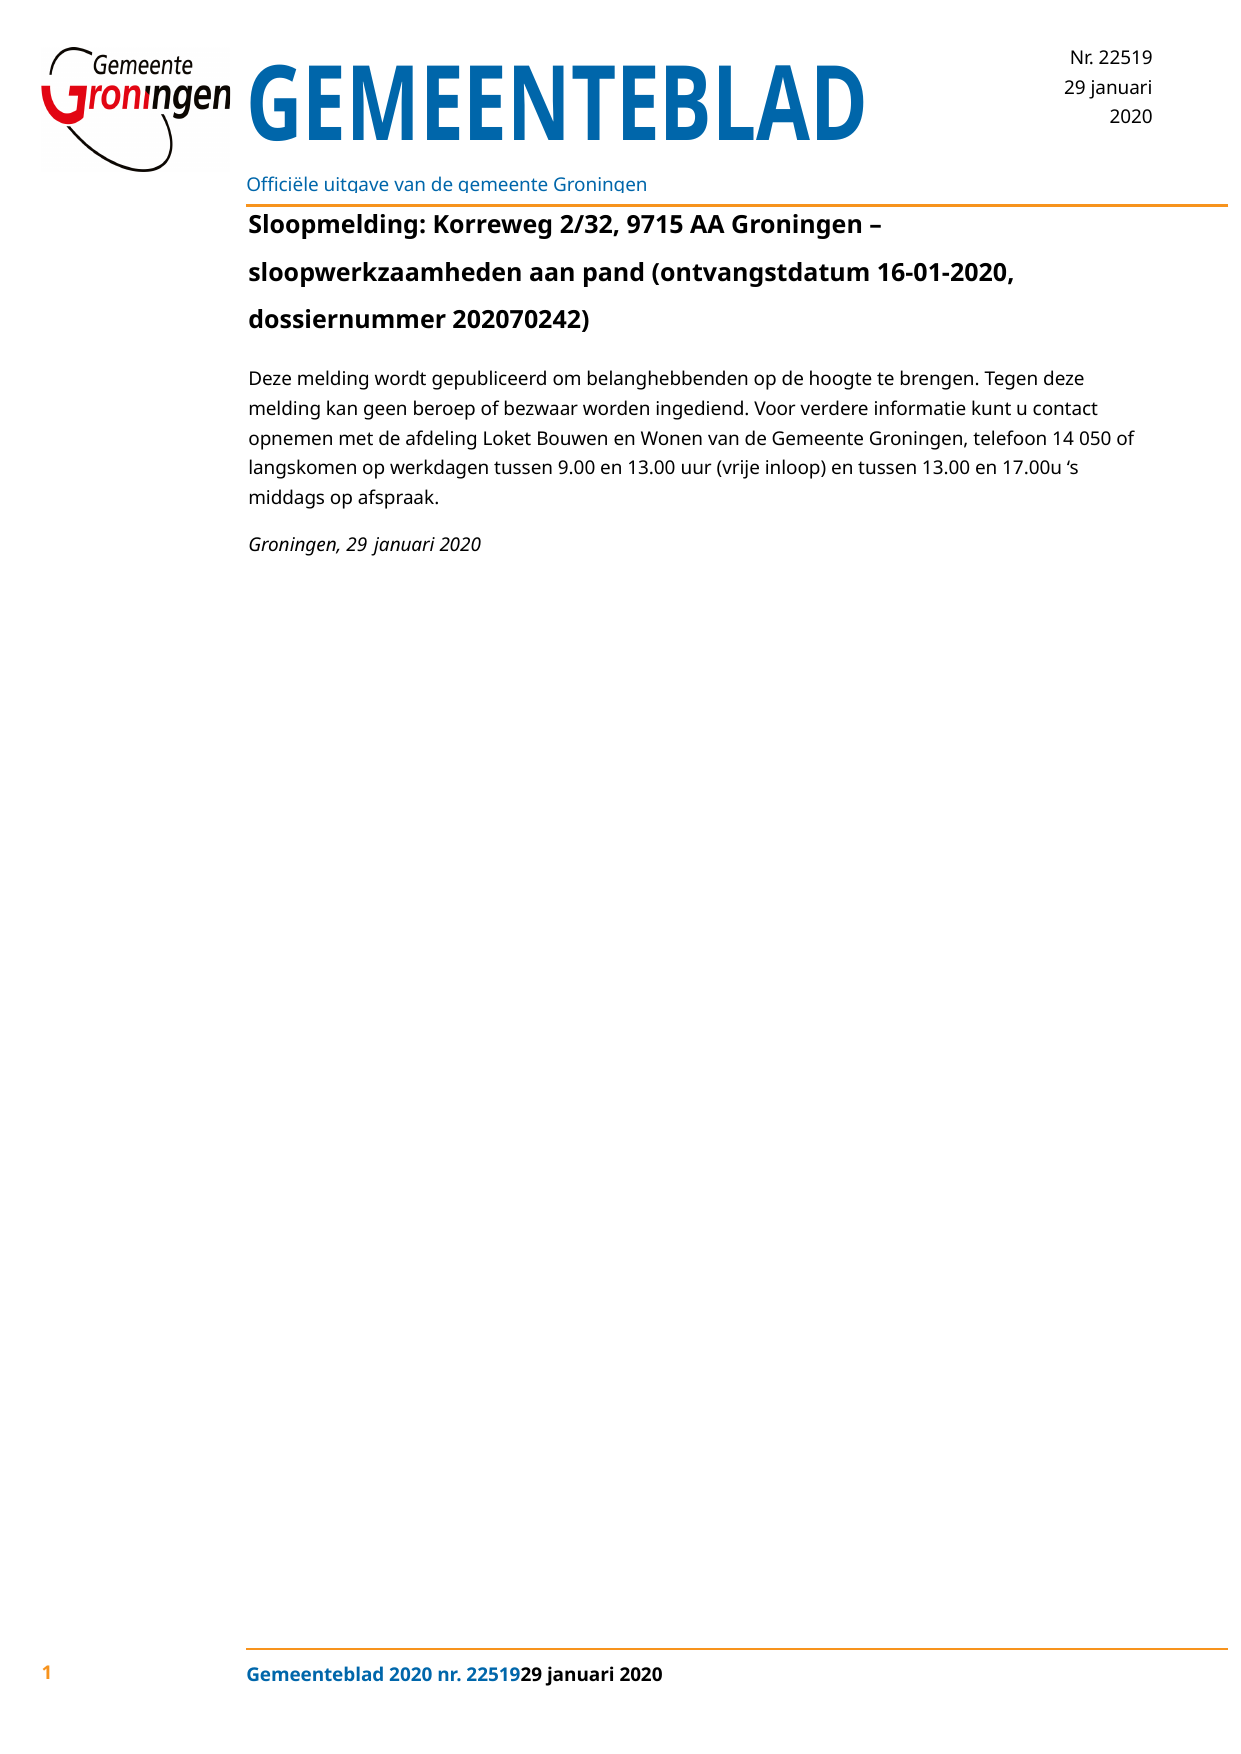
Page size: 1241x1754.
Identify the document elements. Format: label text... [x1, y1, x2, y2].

picture [41, 47, 231, 172]
text Sloopmelding: Korreweg 2/32, 9715 AA Groningen – sloopwerkzaamheden aan pand (ontvangstdatum 16-01-2020, dossiernummer 202070242) [248, 207, 1152, 336]
text Deze melding wordt gepubliceerd om belanghebbenden op de hoogte te brengen. Tegen deze melding kan geen beroep of bezwaar worden ingediend. Voor verdere informatie kunt u contact opnemen met de afdeling Loket Bouwen en Wonen van de Gemeente Groningen, telefoon 14 050 of langskomen op werkdagen tussen 9.00 en 13.00 uur (vrije inloop) en tussen 13.00 en 17.00u ‘s middags op afspraak. [248, 366, 1152, 509]
text Groningen, 29 januari 2020 [248, 532, 1152, 557]
